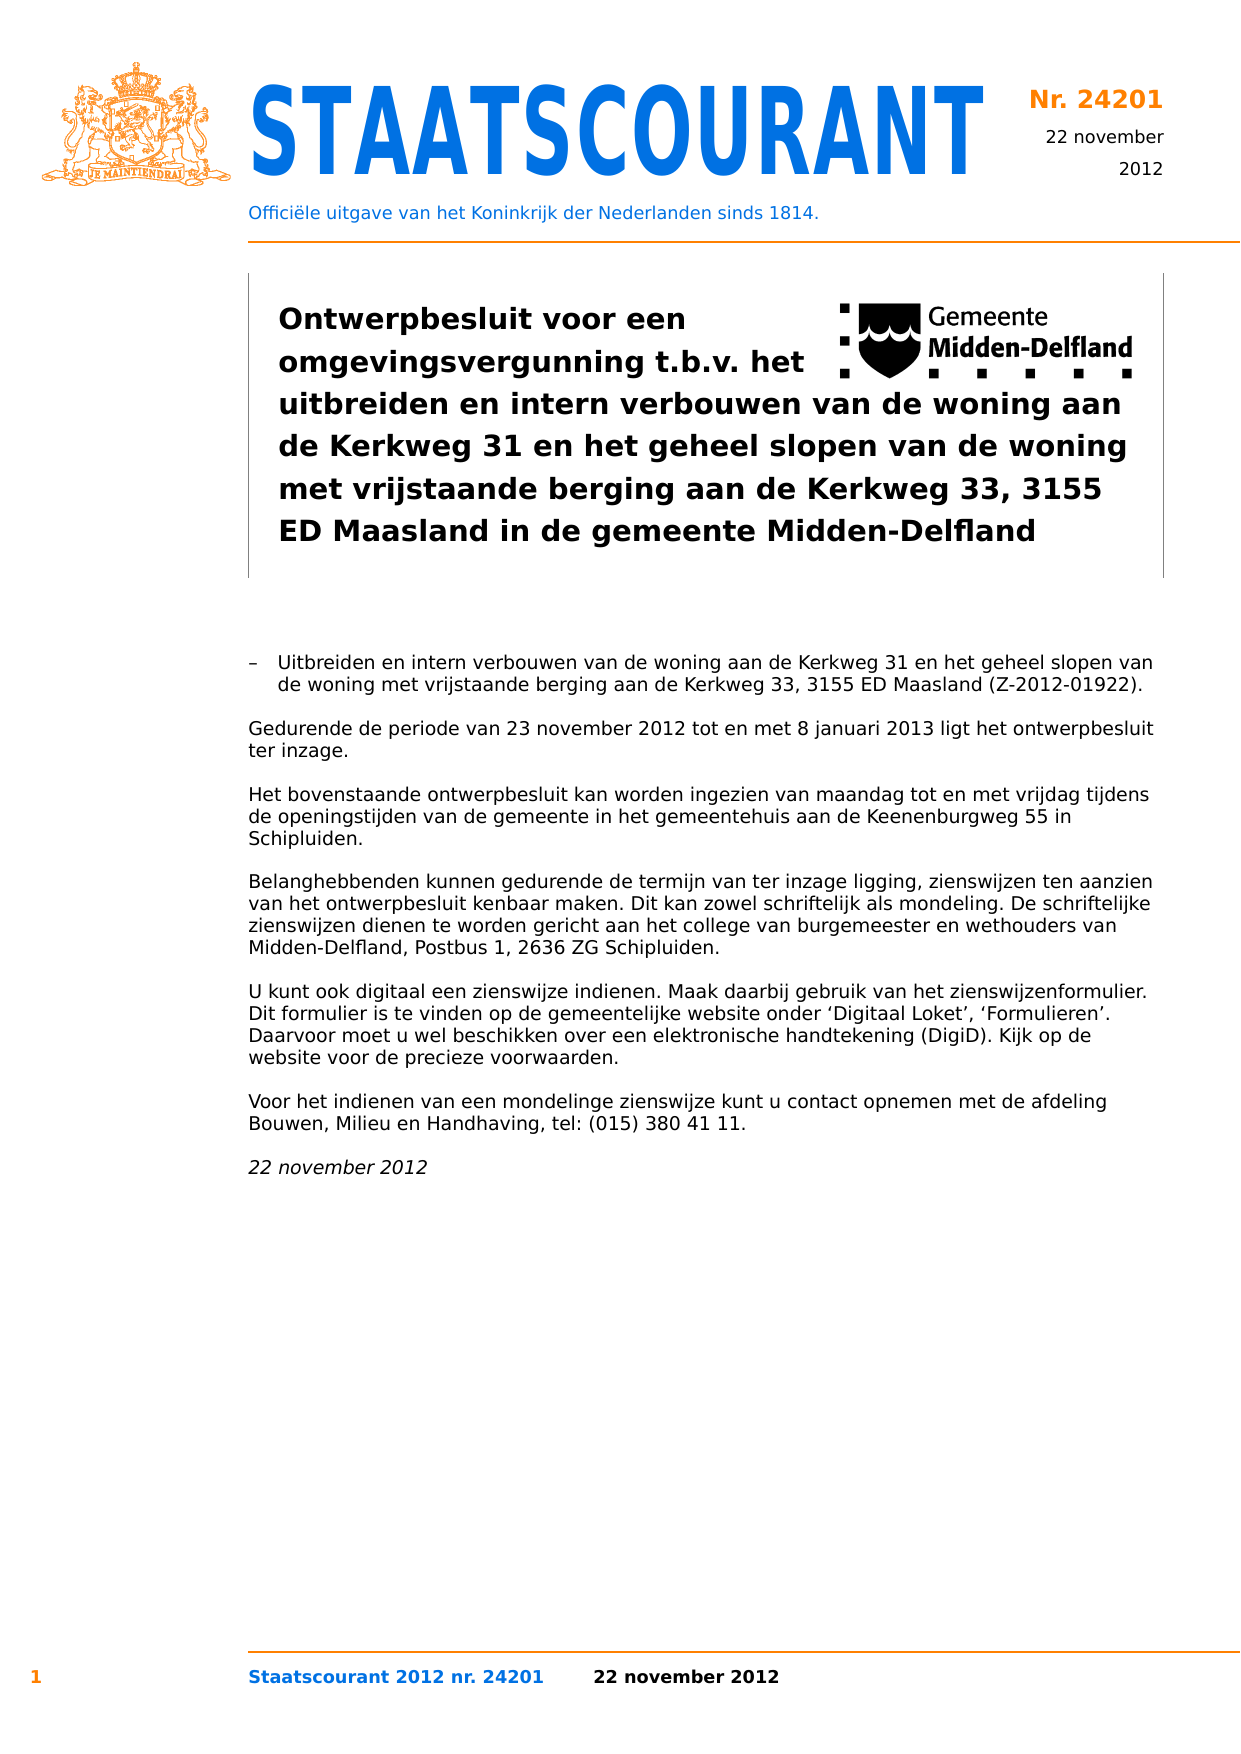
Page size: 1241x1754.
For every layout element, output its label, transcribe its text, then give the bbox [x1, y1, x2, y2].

table_header [25, 62, 248, 241]
table_cell 22 november [998, 121, 1240, 153]
table_header Nr. 24201 [998, 62, 1240, 121]
text – Uitbreiden en intern verbouwen van de woning aan de Kerkweg 31 en het geheel slopen van de woning met vrijstaande berging aan de Kerkweg 33, 3155 ED Maasland (Z-2012-01922). [248, 652, 1163, 696]
text Belanghebbenden kunnen gedurende de termijn van ter inzage ligging, zienswijzen ten aanzien van het ontwerpbesluit kenbaar maken. Dit kan zowel schriftelijk als mondeling. De schriftelijke zienswijzen dienen te worden gericht aan het college van burgemeester en wethouders van Midden-Delfland, Postbus 1, 2636 ZG Schipluiden. [248, 871, 1163, 959]
picture [838, 302, 1134, 380]
text Voor het indienen van een mondelinge zienswijze kunt u contact opnemen met de afdeling Bouwen, Milieu en Handhaving, tel: (015) 380 41 11. [248, 1091, 1163, 1135]
table_cell Officiële uitgave van het Koninkrijk der Nederlanden sinds 1814. [248, 203, 1240, 241]
text Gedurende de periode van 23 november 2012 tot en met 8 januari 2013 ligt het ontwerpbesluit ter inzage. [248, 718, 1163, 762]
picture [41, 62, 231, 186]
text U kunt ook digitaal een zienswijze indienen. Maak daarbij gebruik van het zienswijzenformulier. Dit formulier is te vinden op de gemeentelijke website onder ‘Digitaal Loket’, ‘Formulieren’. Daarvoor moet u wel beschikken over een elektronische handtekening (DigiD). Kijk op de website voor de precieze voorwaarden. [248, 981, 1163, 1069]
text 22 november 2012 [248, 1157, 1163, 1179]
subtitle Ontwerpbesluit voor een omgevingsvergunning t.b.v. het uitbreiden en intern verbouwen van de woning aan de Kerkweg 31 en het geheel slopen van de woning met vrijstaande berging aan de Kerkweg 33, 3155 ED Maasland in de gemeente Midden-Delfland [249, 273, 1163, 578]
text Het bovenstaande ontwerpbesluit kan worden ingezien van maandag tot en met vrijdag tijdens de openingstijden van de gemeente in het gemeentehuis aan de Keenenburgweg 55 in Schipluiden. [248, 783, 1163, 849]
table_cell 2012 [998, 153, 1240, 203]
table_header STAATSCOURANT [248, 62, 998, 203]
